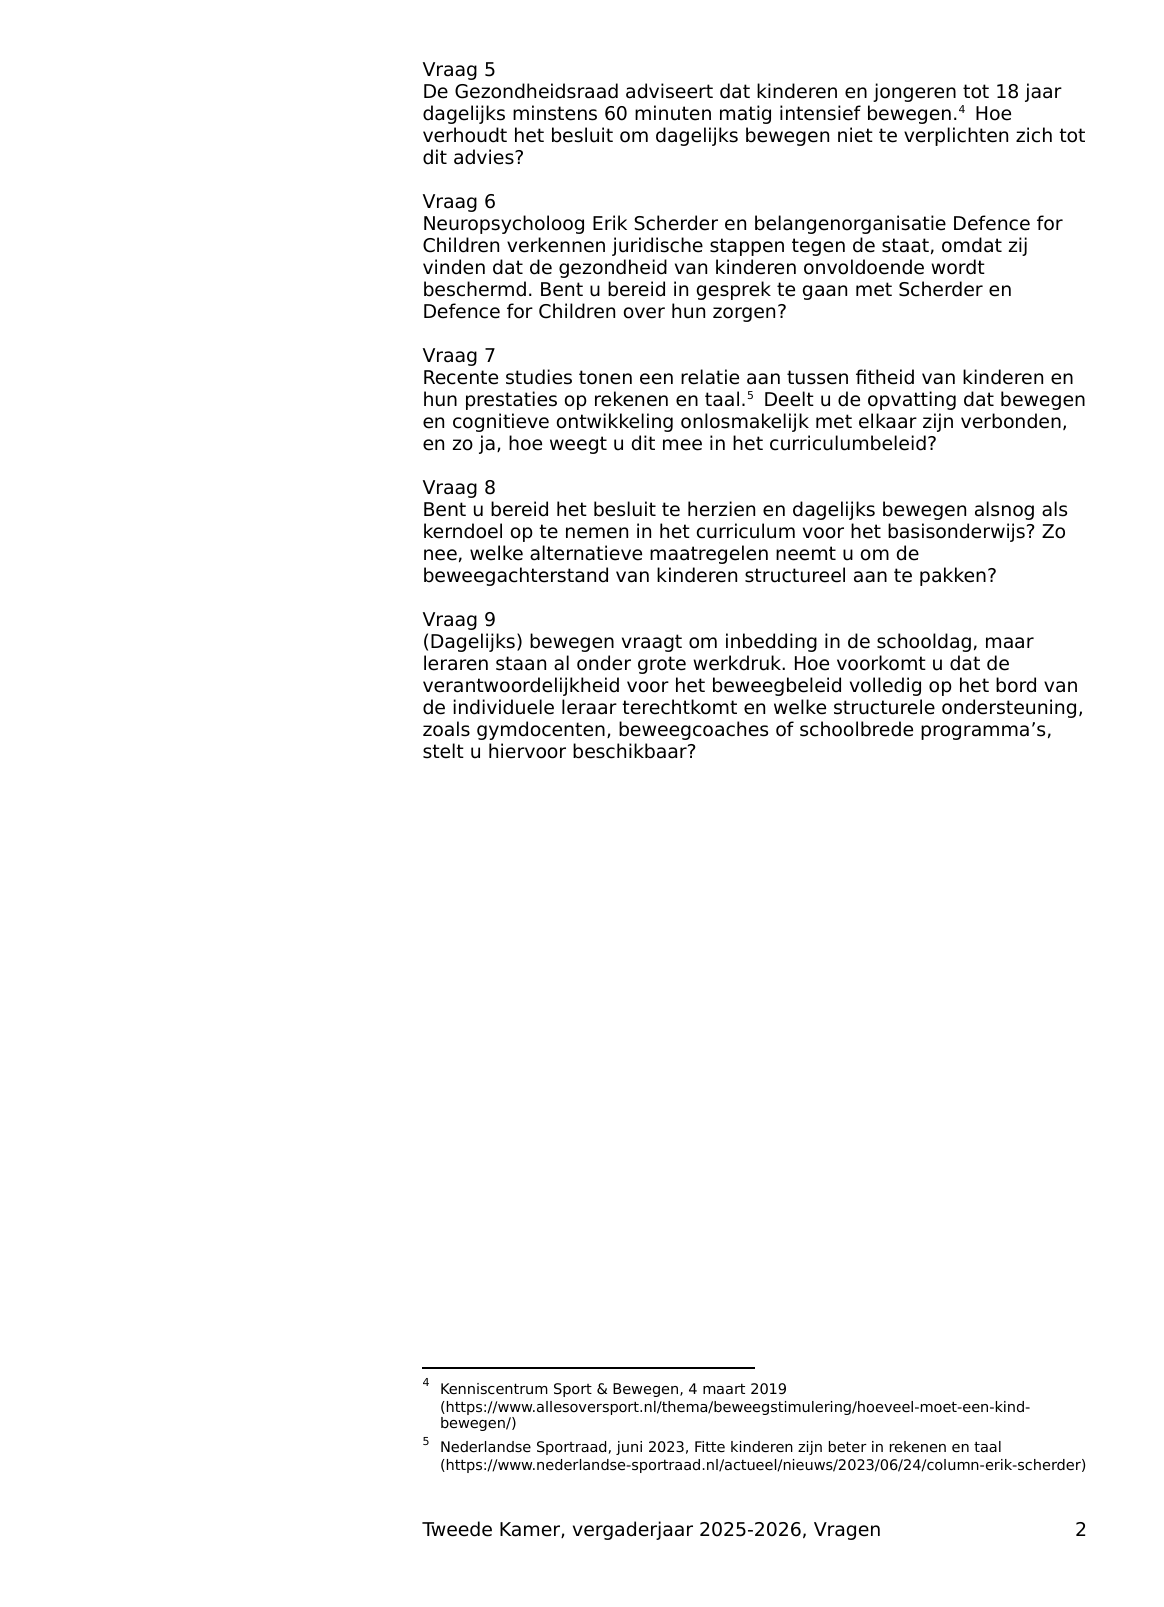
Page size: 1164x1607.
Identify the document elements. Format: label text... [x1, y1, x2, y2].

text Nederlandse Sportraad, juni 2023, Fitte kinderen zijn beter in rekenen en taal (https://www.nederlandse-sportraad.nl/actueel/nieuws/2023/06/24/column-erik-scherder) [422, 1435, 1087, 1474]
text Vraag 6 [422, 191, 1087, 213]
text (Dagelijks) bewegen vraagt om inbedding in de schooldag, maar leraren staan al onder grote werkdruk. Hoe voorkomt u dat de verantwoordelijkheid voor het beweegbeleid volledig op het bord van de individuele leraar terechtkomt en welke structurele ondersteuning, zoals gymdocenten, beweegcoaches of schoolbrede programma’s, stelt u hiervoor beschikbaar? [422, 631, 1087, 763]
text Vraag 7 [422, 345, 1087, 367]
text Recente studies tonen een relatie aan tussen fitheid van kinderen en hun prestaties op rekenen en taal. Deelt u de opvatting dat bewegen en cognitieve ontwikkeling onlosmakelijk met elkaar zijn verbonden, en zo ja, hoe weegt u dit mee in het curriculumbeleid? [422, 367, 1087, 455]
text Neuropsycholoog Erik Scherder en belangenorganisatie Defence for Children verkennen juridische stappen tegen de staat, omdat zij vinden dat de gezondheid van kinderen onvoldoende wordt beschermd. Bent u bereid in gesprek te gaan met Scherder en Defence for Children over hun zorgen? [422, 213, 1087, 323]
text De Gezondheidsraad adviseert dat kinderen en jongeren tot 18 jaar dagelijks minstens 60 minuten matig intensief bewegen. Hoe verhoudt het besluit om dagelijks bewegen niet te verplichten zich tot dit advies? [422, 81, 1087, 169]
text Kenniscentrum Sport & Bewegen, 4 maart 2019 (https://www.allesoversport.nl/thema/beweegstimulering/hoeveel-moet-een-kind-bewegen/) [422, 1377, 1087, 1432]
text Vraag 5 [422, 59, 1087, 81]
text Vraag 9 [422, 609, 1087, 631]
text Vraag 8 [422, 477, 1087, 499]
text Bent u bereid het besluit te herzien en dagelijks bewegen alsnog als kerndoel op te nemen in het curriculum voor het basisonderwijs? Zo nee, welke alternatieve maatregelen neemt u om de beweegachterstand van kinderen structureel aan te pakken? [422, 499, 1087, 587]
